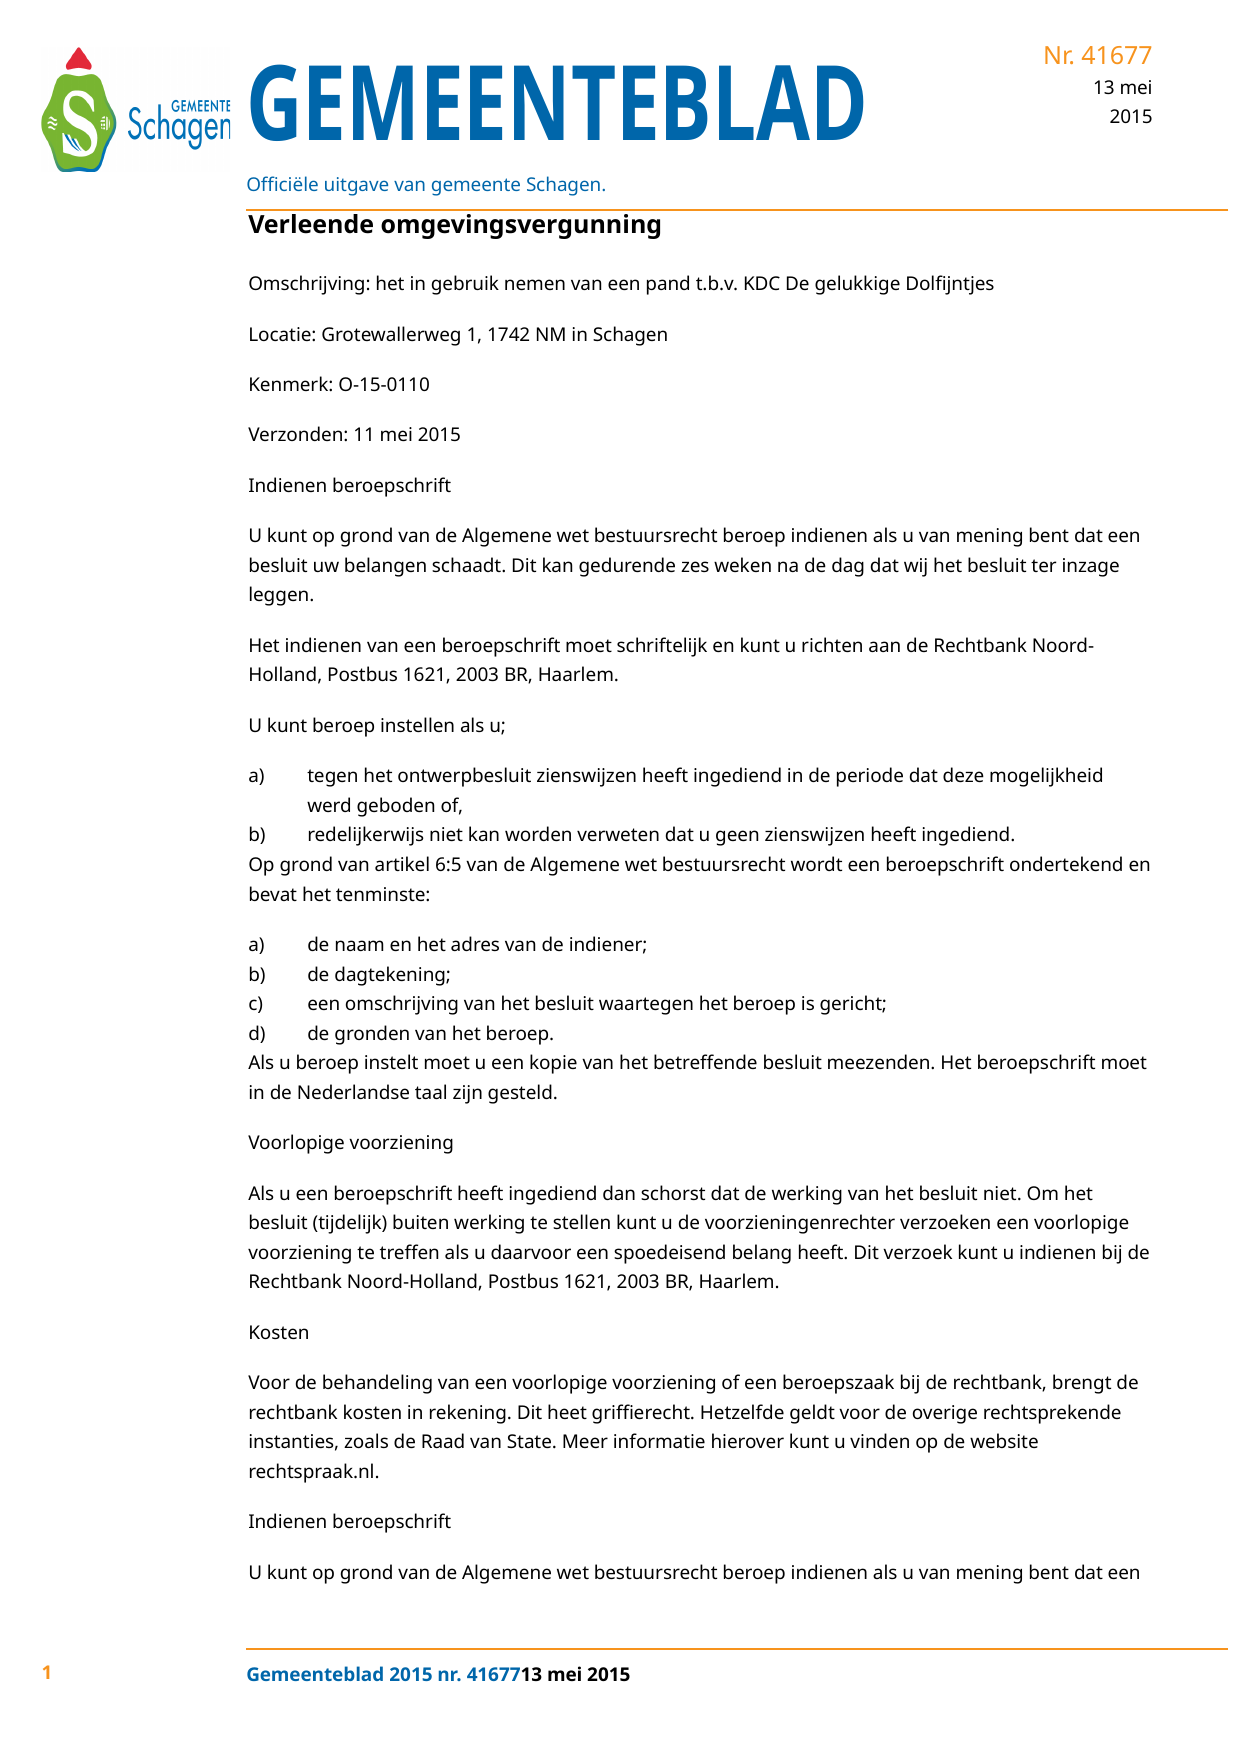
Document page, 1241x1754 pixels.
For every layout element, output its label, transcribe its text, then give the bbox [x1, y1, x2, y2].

text U kunt op grond van de Algemene wet bestuursrecht beroep indienen als u van mening bent dat een [248, 1559, 1152, 1585]
text Als u beroep instelt moet u een kopie van het betreffende besluit meezenden. Het beroepschrift moet in de Nederlandse taal zijn gesteld. [248, 1049, 1152, 1105]
list redelijkerwijs niet kan worden verweten dat u geen zienswijzen heeft ingediend. [248, 822, 1152, 847]
text U kunt beroep instellen als u; [248, 712, 1152, 738]
text Voorlopige voorziening [248, 1129, 1152, 1155]
text Op grond van artikel 6:5 van de Algemene wet bestuursrecht wordt een beroepschrift ondertekend en bevat het tenminste: [248, 851, 1152, 906]
text Kenmerk: O-15-0110 [248, 371, 1152, 397]
text Kosten [248, 1319, 1152, 1345]
text Verleende omgevingsvergunning [248, 211, 1152, 241]
list de gronden van het beroep. [248, 1020, 1152, 1046]
picture [41, 47, 231, 172]
text U kunt op grond van de Algemene wet bestuursrecht beroep indienen als u van mening bent dat een besluit uw belangen schaadt. Dit kan gedurende zes weken na de dag dat wij het besluit ter inzage leggen. [248, 522, 1152, 607]
list tegen het ontwerpbesluit zienswijzen heeft ingediend in de periode dat deze mogelijkheid werd geboden of, [248, 762, 1152, 818]
list de dagtekening; [248, 961, 1152, 986]
text Het indienen van een beroepschrift moet schriftelijk en kunt u richten aan de Rechtbank Noord-Holland, Postbus 1621, 2003 BR, Haarlem. [248, 632, 1152, 687]
text Als u een beroepschrift heeft ingediend dan schorst dat de werking van het besluit niet. Om het besluit (tijdelijk) buiten werking te stellen kunt u de voorzieningenrechter verzoeken een voorlopige voorziening te treffen als u daarvoor een spoedeisend belang heeft. Dit verzoek kunt u indienen bij de Rechtbank Noord-Holland, Postbus 1621, 2003 BR, Haarlem. [248, 1180, 1152, 1294]
text Verzonden: 11 mei 2015 [248, 422, 1152, 447]
text Indienen beroepschrift [248, 1509, 1152, 1534]
text Locatie: Grotewallerweg 1, 1742 NM in Schagen [248, 321, 1152, 346]
list een omschrijving van het besluit waartegen het beroep is gericht; [248, 990, 1152, 1016]
text Indienen beroepschrift [248, 472, 1152, 498]
text Voor de behandeling van een voorlopige voorziening of een beroepszaak bij de rechtbank, brengt de rechtbank kosten in rekening. Dit heet griffierecht. Hetzelfde geldt voor de overige rechtsprekende instanties, zoals de Raad van State. Meer informatie hierover kunt u vinden op de website rechtspraak.nl. [248, 1369, 1152, 1484]
text Omschrijving: het in gebruik nemen van een pand t.b.v. KDC De gelukkige Dolfijntjes [248, 270, 1152, 296]
list de naam en het adres van de indiener; [248, 931, 1152, 957]
